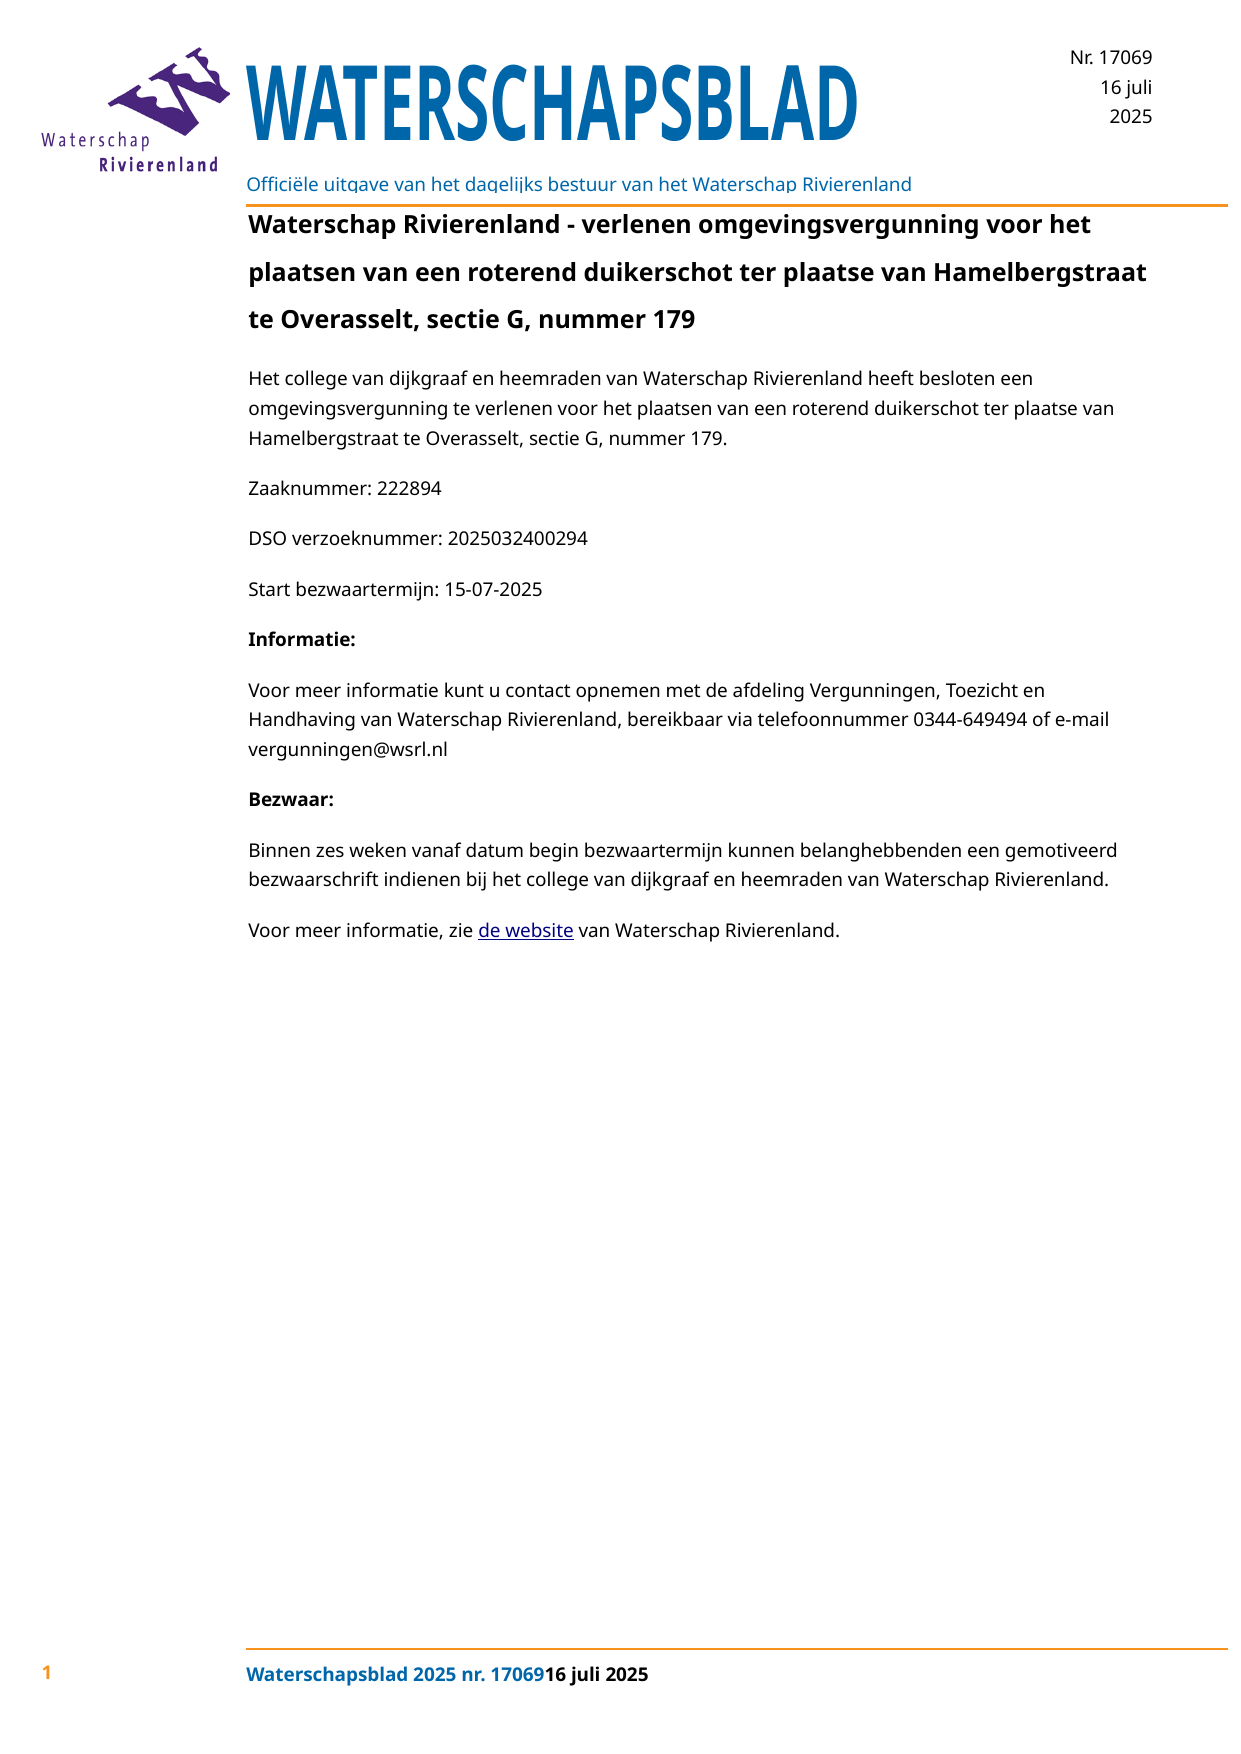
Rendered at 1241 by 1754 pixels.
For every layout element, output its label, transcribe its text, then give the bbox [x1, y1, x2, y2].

text Voor meer informatie, zie de website van Waterschap Rivierenland. [248, 917, 1152, 942]
text DSO verzoeknummer: 2025032400294 [248, 526, 1152, 551]
text Het college van dijkgraaf en heemraden van Waterschap Rivierenland heeft besloten een omgevingsvergunning te verlenen voor het plaatsen van een roterend duikerschot ter plaatse van Hamelbergstraat te Overasselt, sectie G, nummer 179. [248, 366, 1152, 450]
text Bezwaar: [248, 786, 1152, 812]
text Zaaknummer: 222894 [248, 475, 1152, 501]
text Waterschap Rivierenland - verlenen omgevingsvergunning voor het plaatsen van een roterend duikerschot ter plaatse van Hamelbergstraat te Overasselt, sectie G, nummer 179 [248, 207, 1152, 336]
text Binnen zes weken vanaf datum begin bezwaartermijn kunnen belanghebbenden een gemotiveerd bezwaarschrift indienen bij het college van dijkgraaf en heemraden van Waterschap Rivierenland. [248, 837, 1152, 892]
text Start bezwaartermijn: 15-07-2025 [248, 576, 1152, 602]
picture [41, 47, 231, 172]
text Informatie: [248, 626, 1152, 652]
text Voor meer informatie kunt u contact opnemen met de afdeling Vergunningen, Toezicht en Handhaving van Waterschap Rivierenland, bereikbaar via telefoonnummer 0344-649494 of e-mail vergunningen@wsrl.nl [248, 677, 1152, 762]
